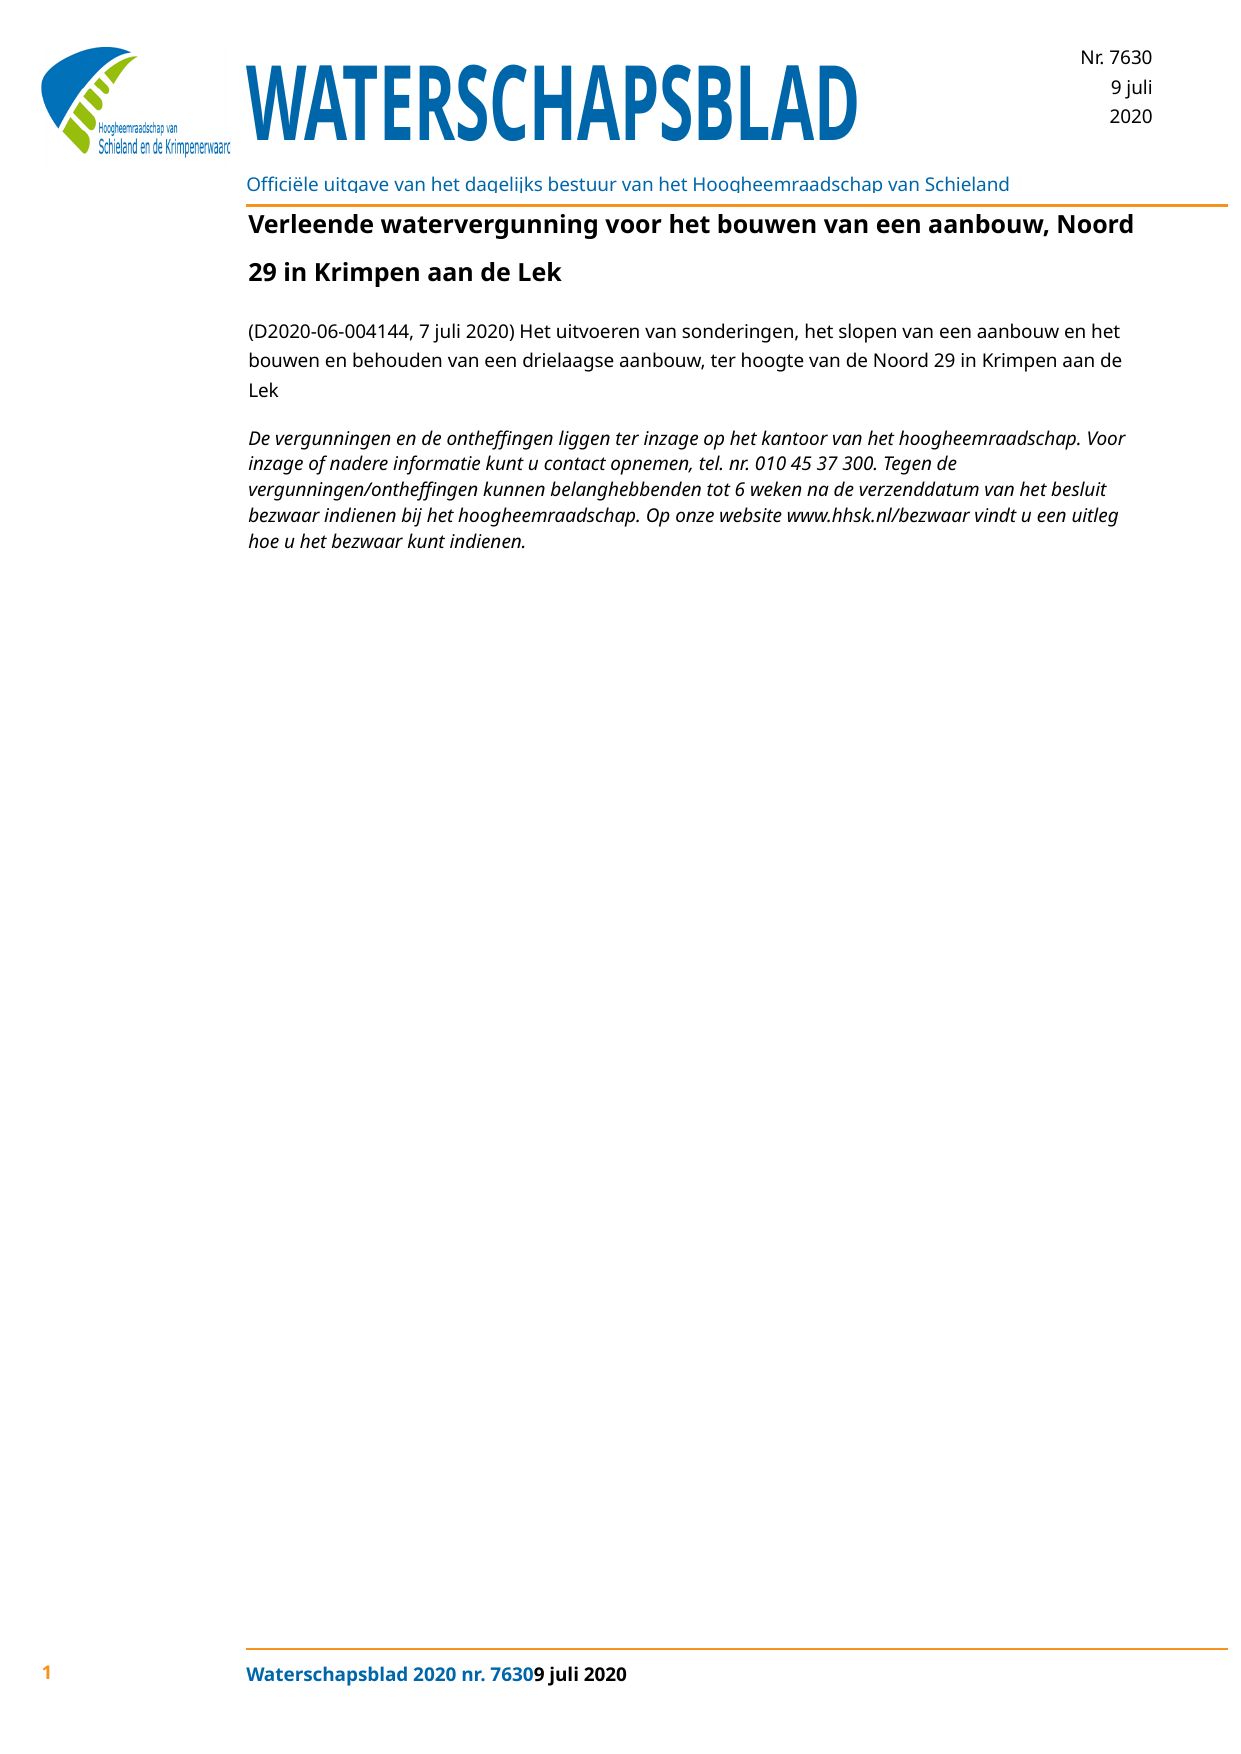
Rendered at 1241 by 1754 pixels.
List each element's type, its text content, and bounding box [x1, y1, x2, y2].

text De vergunningen en de ontheffingen liggen ter inzage op het kantoor van het hoogheemraadschap. Voor inzage of nadere informatie kunt u contact opnemen, tel. nr. 010 45 37 300. Tegen de vergunningen/ontheffingen kunnen belanghebbenden tot 6 weken na de verzenddatum van het besluit bezwaar indienen bij het hoogheemraadschap. Op onze website www.hhsk.nl/bezwaar vindt u een uitleg hoe u het bezwaar kunt indienen. [248, 425, 1152, 553]
picture [41, 47, 231, 172]
text (D2020-06-004144, 7 juli 2020) Het uitvoeren van sonderingen, het slopen van een aanbouw en het bouwen en behouden van een drielaagse aanbouw, ter hoogte van de Noord 29 in Krimpen aan de Lek [248, 318, 1152, 403]
text Verleende watervergunning voor het bouwen van een aanbouw, Noord 29 in Krimpen aan de Lek [248, 207, 1152, 288]
